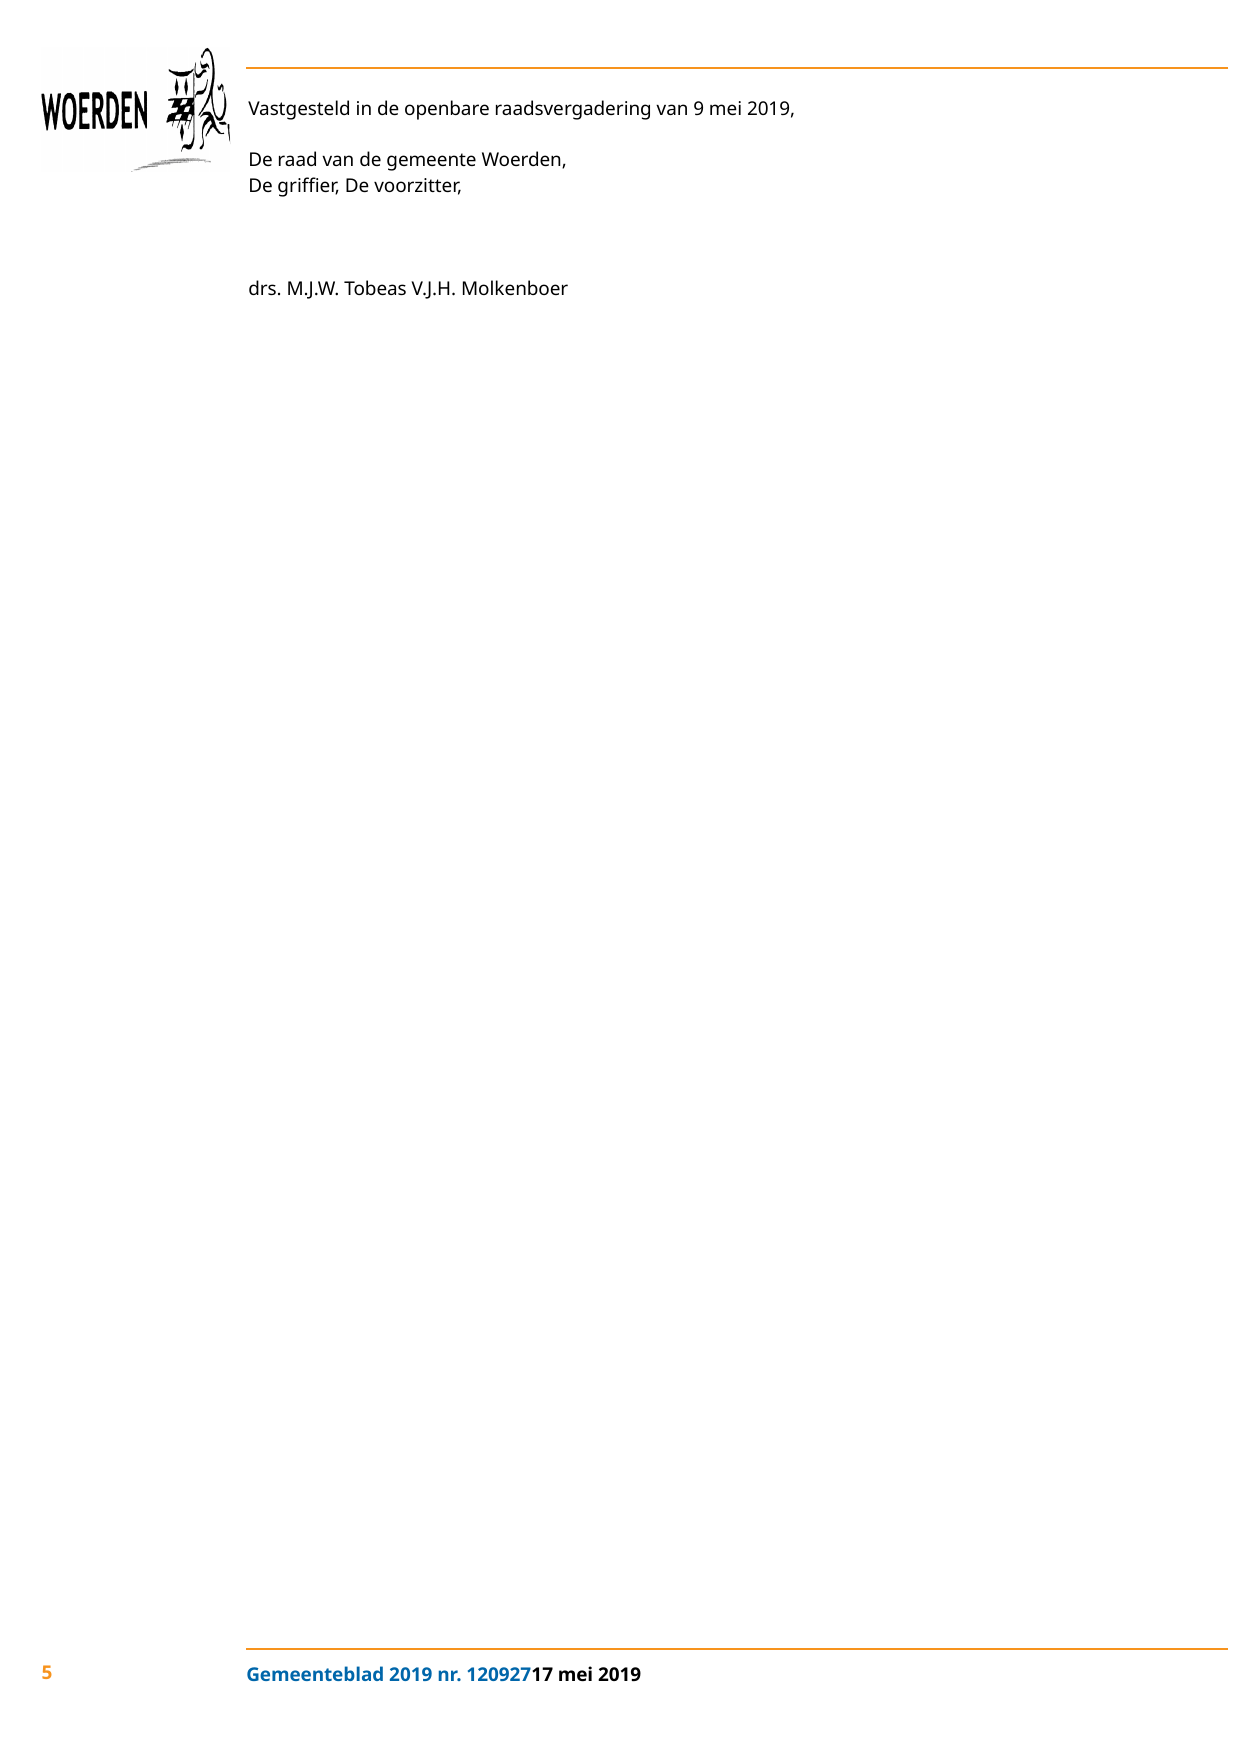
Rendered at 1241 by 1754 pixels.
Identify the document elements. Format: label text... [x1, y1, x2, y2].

text De raad van de gemeente Woerden, [248, 146, 1152, 172]
picture [41, 47, 231, 172]
text Vastgesteld in de openbare raadsvergadering van 9 mei 2019, [248, 95, 1152, 121]
text De griffier, De voorzitter, [248, 172, 1152, 198]
text drs. M.J.W. Tobeas V.J.H. Molkenboer [248, 275, 1152, 301]
